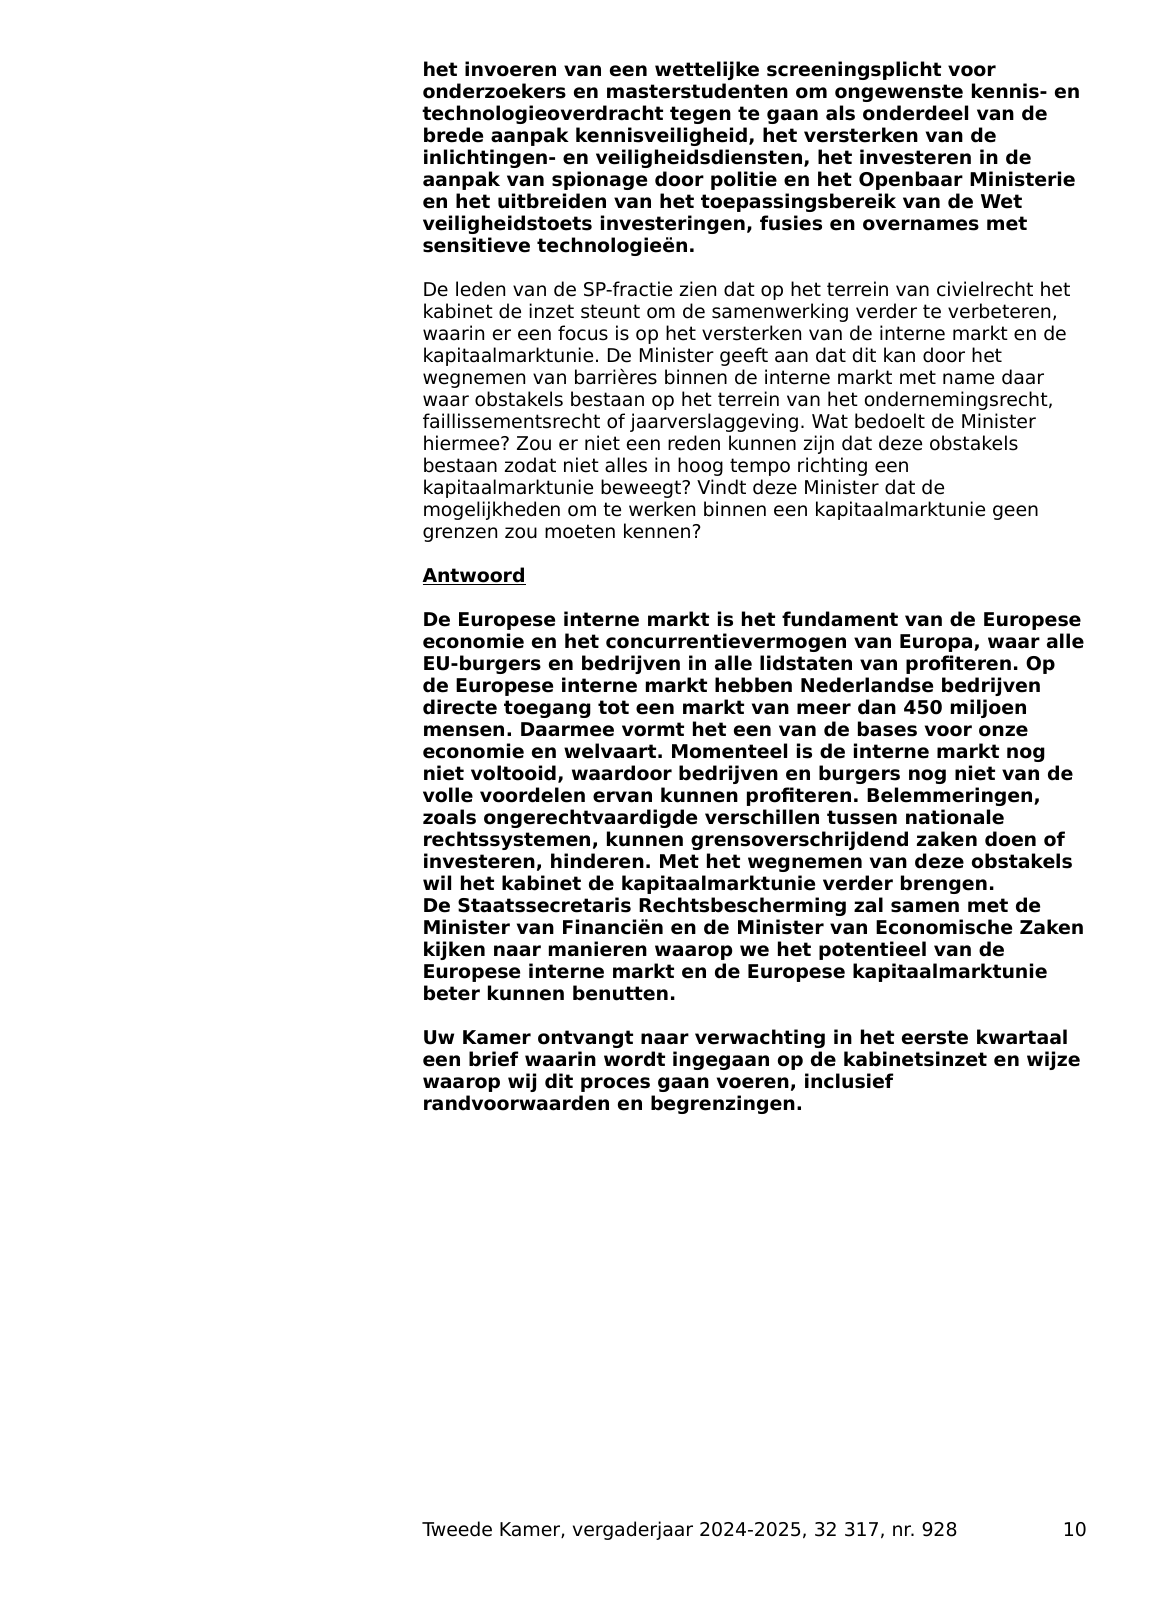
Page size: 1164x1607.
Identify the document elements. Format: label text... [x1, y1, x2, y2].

text Uw Kamer ontvangt naar verwachting in het eerste kwartaal een brief waarin wordt ingegaan op de kabinetsinzet en wijze waarop wij dit proces gaan voeren, inclusief randvoorwaarden en begrenzingen. [422, 1027, 1087, 1115]
text De leden van de SP-fractie zien dat op het terrein van civielrecht het kabinet de inzet steunt om de samenwerking verder te verbeteren, waarin er een focus is op het versterken van de interne markt en de kapitaalmarktunie. De Minister geeft aan dat dit kan door het wegnemen van barrières binnen de interne markt met name daar waar obstakels bestaan op het terrein van het ondernemingsrecht, faillissementsrecht of jaarverslaggeving. Wat bedoelt de Minister hiermee? Zou er niet een reden kunnen zijn dat deze obstakels bestaan zodat niet alles in hoog tempo richting een kapitaalmarktunie beweegt? Vindt deze Minister dat de mogelijkheden om te werken binnen een kapitaalmarktunie geen grenzen zou moeten kennen? [422, 279, 1087, 543]
text De Staatssecretaris Rechtsbescherming zal samen met de Minister van Financiën en de Minister van Economische Zaken kijken naar manieren waarop we het potentieel van de Europese interne markt en de Europese kapitaalmarktunie beter kunnen benutten. [422, 895, 1087, 1005]
text De Europese interne markt is het fundament van de Europese economie en het concurrentievermogen van Europa, waar alle EU-burgers en bedrijven in alle lidstaten van profiteren. Op de Europese interne markt hebben Nederlandse bedrijven directe toegang tot een markt van meer dan 450 miljoen mensen. Daarmee vormt het een van de bases voor onze economie en welvaart. Momenteel is de interne markt nog niet voltooid, waardoor bedrijven en burgers nog niet van de volle voordelen ervan kunnen profiteren. Belemmeringen, zoals ongerechtvaardigde verschillen tussen nationale rechtssystemen, kunnen grensoverschrijdend zaken doen of investeren, hinderen. Met het wegnemen van deze obstakels wil het kabinet de kapitaalmarktunie verder brengen. [422, 609, 1087, 895]
subtitle Antwoord [422, 565, 1087, 587]
text het invoeren van een wettelijke screeningsplicht voor onderzoekers en masterstudenten om ongewenste kennis- en technologieoverdracht tegen te gaan als onderdeel van de brede aanpak kennisveiligheid, het versterken van de inlichtingen- en veiligheidsdiensten, het investeren in de aanpak van spionage door politie en het Openbaar Ministerie en het uitbreiden van het toepassingsbereik van de Wet veiligheidstoets investeringen, fusies en overnames met sensitieve technologieën. [422, 59, 1087, 257]
